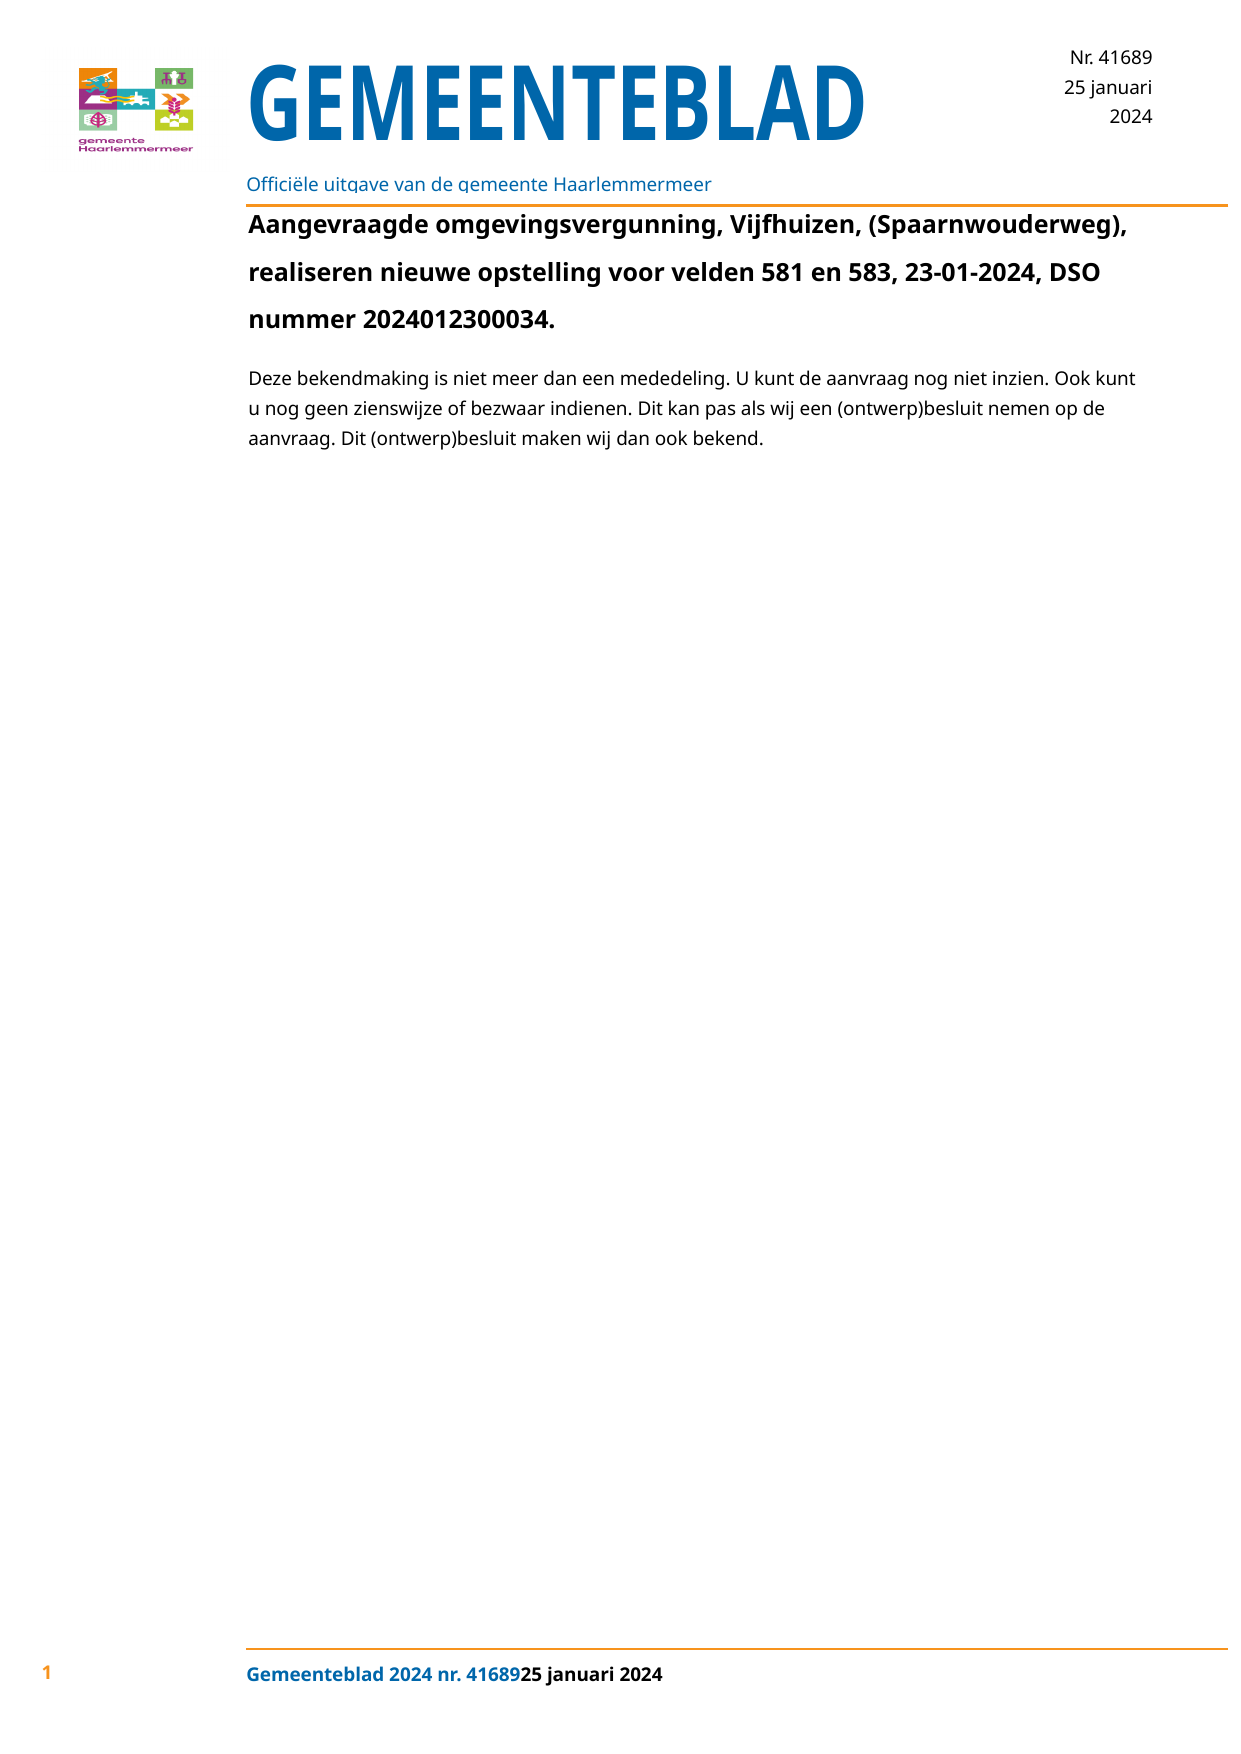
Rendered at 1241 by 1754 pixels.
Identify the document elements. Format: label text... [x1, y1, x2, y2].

picture [41, 47, 231, 172]
text Deze bekendmaking is niet meer dan een mededeling. U kunt de aanvraag nog niet inzien. Ook kunt u nog geen zienswijze of bezwaar indienen. Dit kan pas als wij een (ontwerp)besluit nemen op de aanvraag. Dit (ontwerp)besluit maken wij dan ook bekend. [248, 366, 1152, 450]
text Aangevraagde omgevingsvergunning, Vijfhuizen, (Spaarnwouderweg), realiseren nieuwe opstelling voor velden 581 en 583, 23-01-2024, DSO nummer 2024012300034. [248, 207, 1152, 336]
